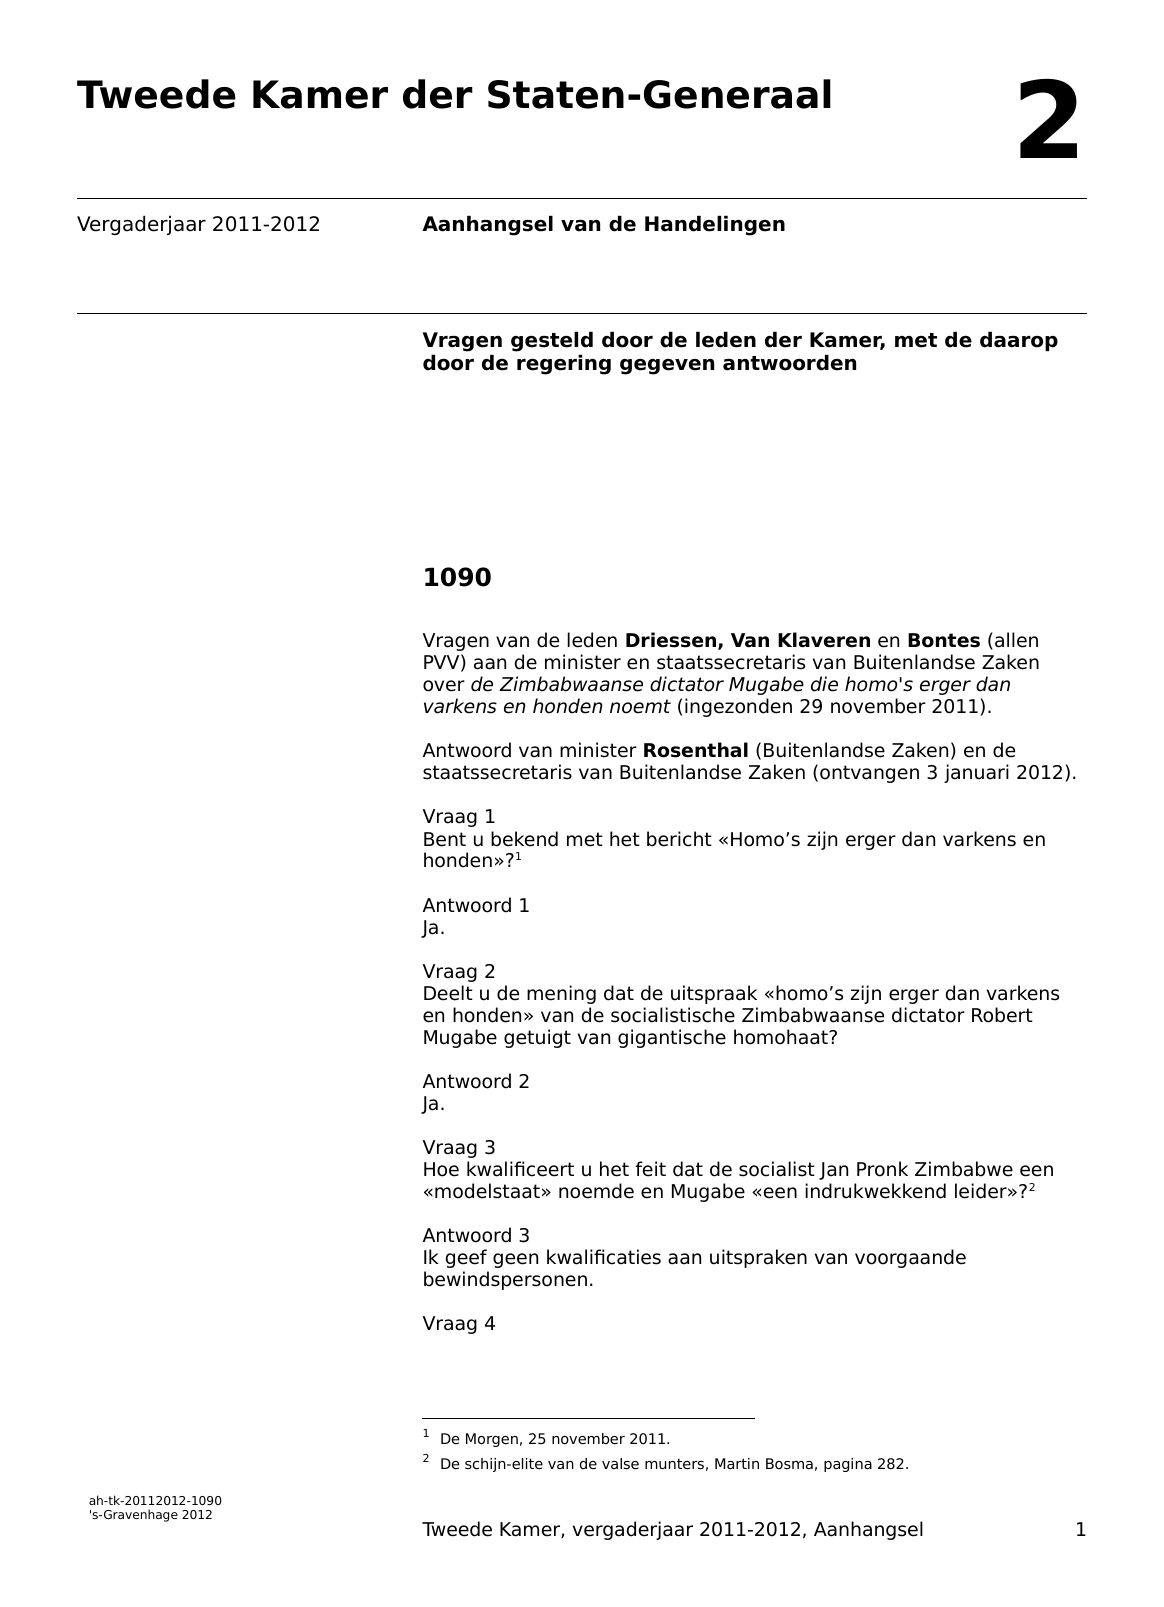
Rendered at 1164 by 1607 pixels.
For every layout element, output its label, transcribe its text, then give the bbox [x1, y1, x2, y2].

table_cell Aanhangsel van de Handelingen [422, 199, 1087, 313]
text De Morgen, 25 november 2011. [422, 1427, 1087, 1449]
text ah-tk-20112012-1090 [88, 1494, 323, 1508]
table_cell Vragen gesteld door de leden der Kamer, met de daarop door de regering gegeven antwoorden [422, 314, 1087, 375]
table_cell [77, 314, 422, 375]
table_cell Vergaderjaar 2011-2012 [77, 199, 422, 313]
text Vragen van de leden Driessen, Van Klaveren en Bontes (allen PVV) aan de minister en staatssecretaris van Buitenlandse Zaken over de Zimbabwaanse dictator Mugabe die homo's erger dan varkens en honden noemt (ingezonden 29 november 2011). [422, 630, 1087, 718]
table_header Tweede Kamer der Staten-Generaal [77, 59, 886, 198]
text Antwoord 1 [422, 894, 1087, 917]
text Antwoord 2 [422, 1071, 1087, 1093]
table_header 2 [886, 59, 1087, 198]
text Vraag 2 [422, 961, 1087, 983]
text De schijn-elite van de valse munters, Martin Bosma, pagina 282. [422, 1452, 1087, 1474]
text Antwoord 3 [422, 1225, 1087, 1247]
text Vraag 3 [422, 1137, 1087, 1159]
text 's-Gravenhage 2012 [88, 1508, 323, 1522]
text Ik geef geen kwalificaties aan uitspraken van voorgaande bewindspersonen. [422, 1247, 1087, 1291]
text Vraag 1 [422, 806, 1087, 828]
text Deelt u de mening dat de uitspraak «homo’s zijn erger dan varkens en honden» van de socialistische Zimbabwaanse dictator Robert Mugabe getuigt van gigantische homohaat? [422, 983, 1087, 1049]
text Hoe kwalificeert u het feit dat de socialist Jan Pronk Zimbabwe een «modelstaat» noemde en Mugabe «een indrukwekkend leider»? [422, 1159, 1087, 1203]
text Vraag 4 [422, 1313, 1087, 1335]
text Bent u bekend met het bericht «Homo’s zijn erger dan varkens en honden»? [422, 828, 1087, 872]
text 1090 [422, 563, 1087, 592]
text Antwoord van minister Rosenthal (Buitenlandse Zaken) en de staatssecretaris van Buitenlandse Zaken (ontvangen 3 januari 2012). [422, 740, 1087, 784]
text Ja. [422, 1093, 1087, 1115]
text Ja. [422, 917, 1087, 938]
